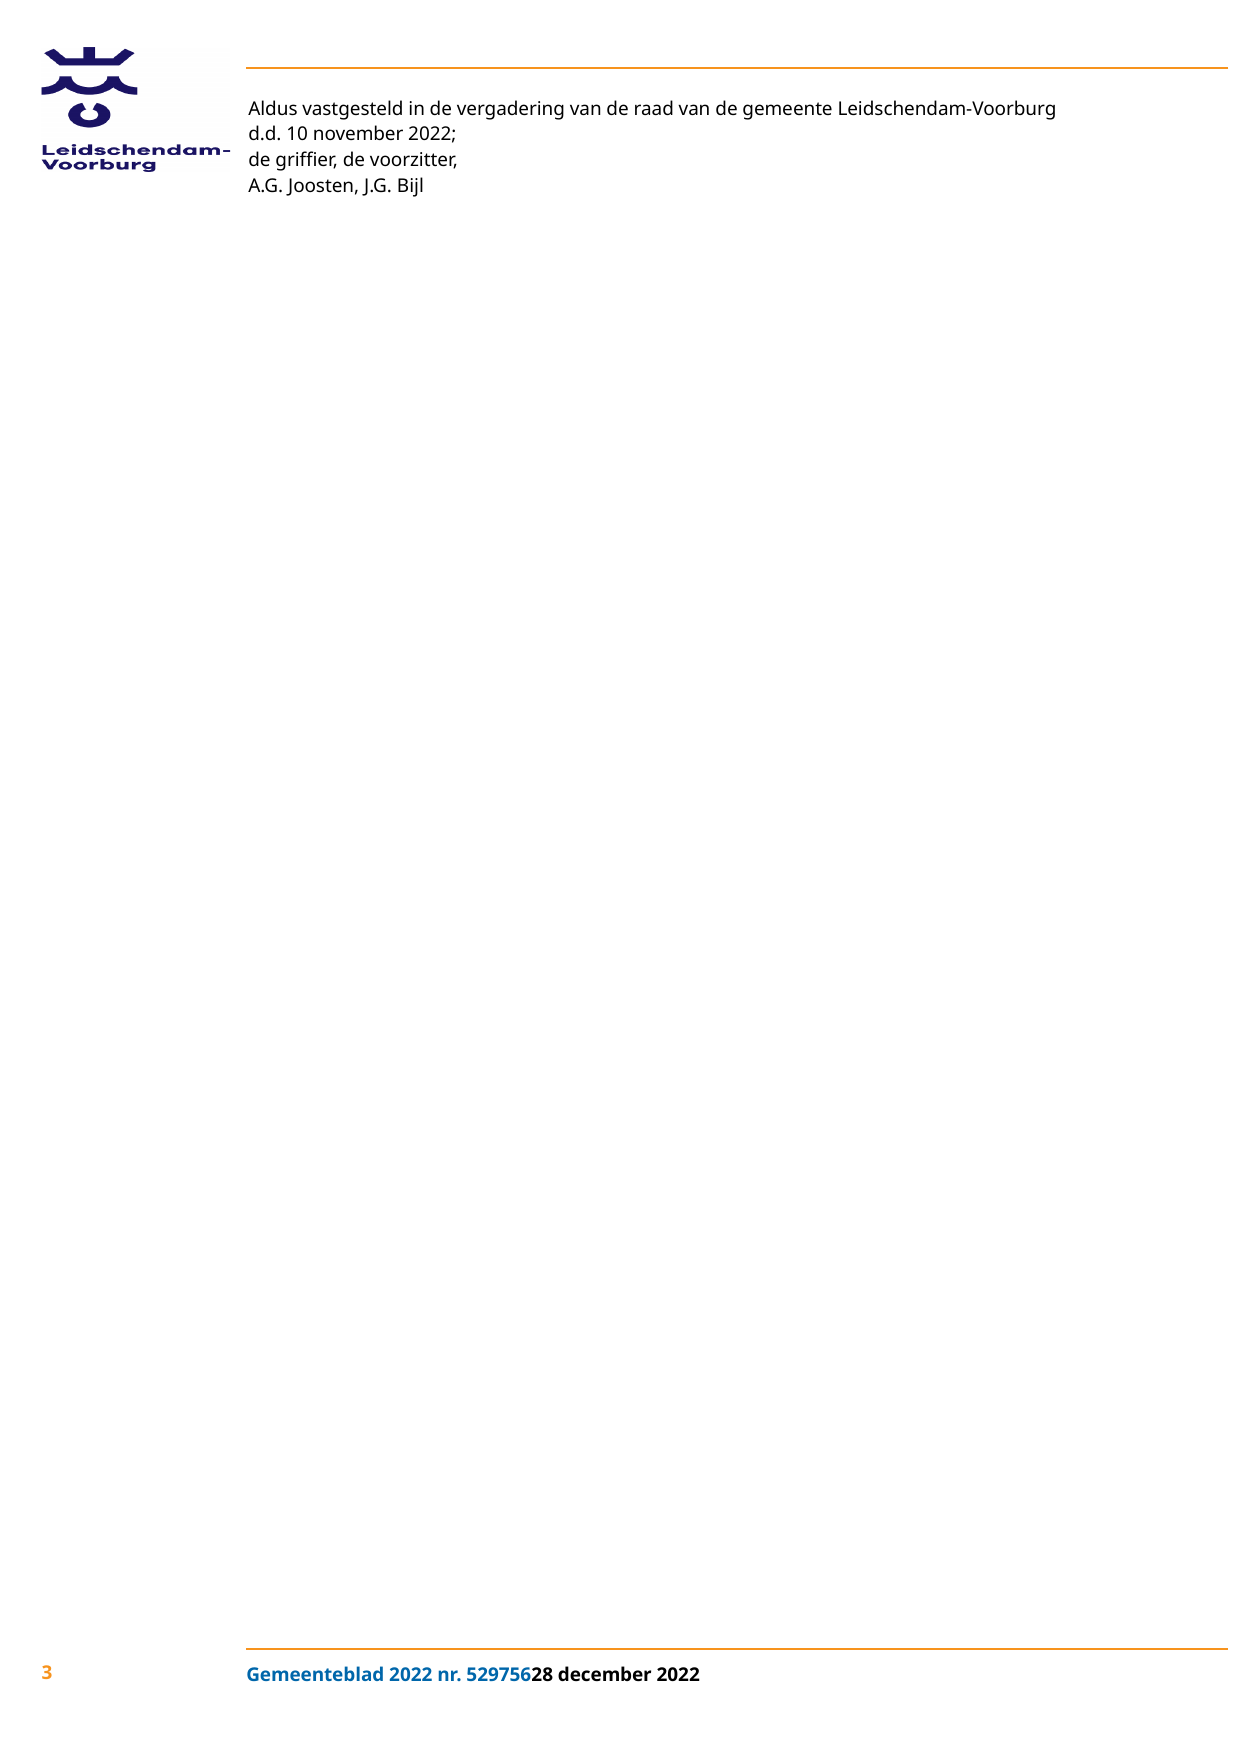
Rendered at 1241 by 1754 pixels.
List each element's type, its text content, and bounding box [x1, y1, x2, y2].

picture [41, 47, 231, 172]
text A.G. Joosten, J.G. Bijl [248, 172, 1152, 198]
text de griffier, de voorzitter, [248, 146, 1152, 172]
text Aldus vastgesteld in de vergadering van de raad van de gemeente Leidschendam-Voorburg [248, 95, 1152, 121]
text d.d. 10 november 2022; [248, 121, 1152, 146]
